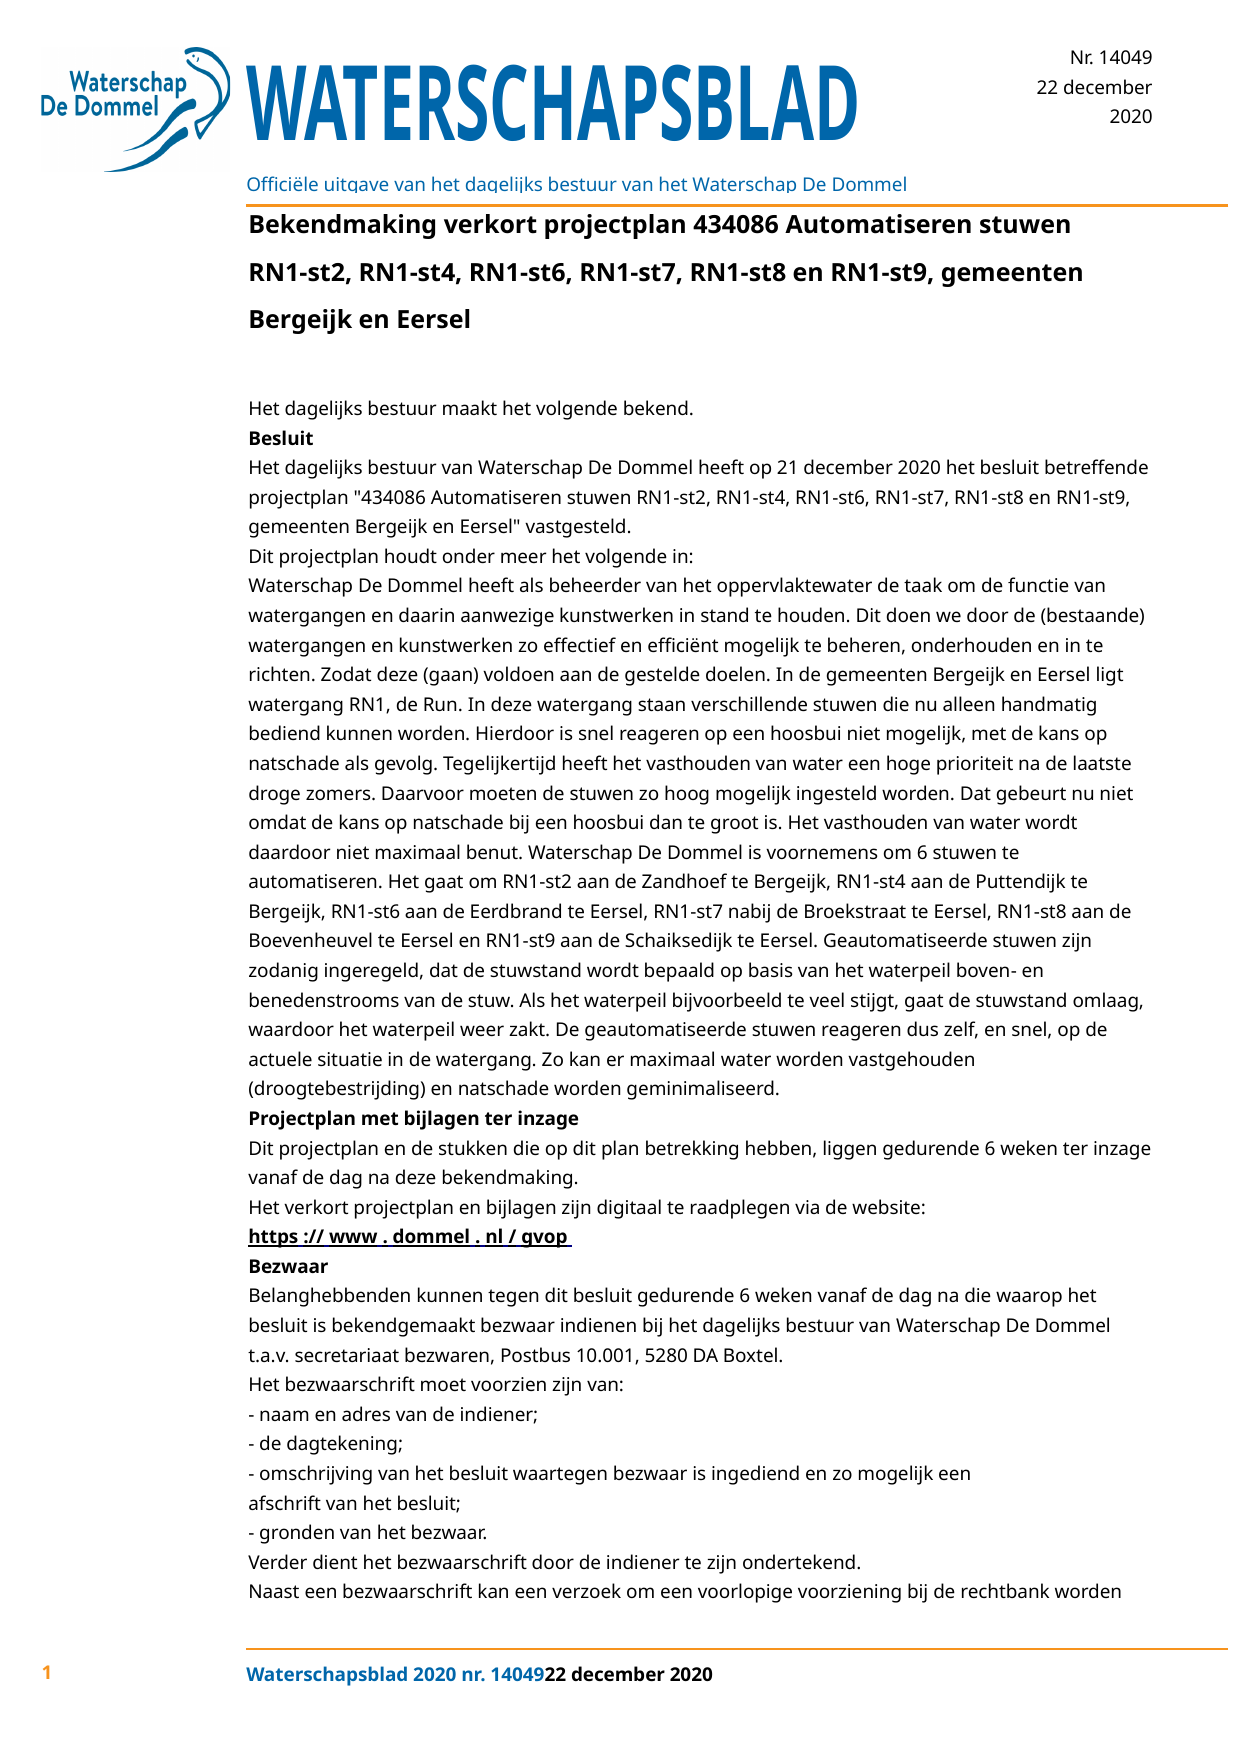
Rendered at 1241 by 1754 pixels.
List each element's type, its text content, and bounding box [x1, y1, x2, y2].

picture [204, 47, 231, 76]
table_header Het dagelijks bestuur maakt het volgende bekend. Besluit Het dagelijks bestuur van Waterschap De Dommel heeft op 21 december 2020 het besluit betreffende projectplan "434086 Automatiseren stuwen RN1‑st2, RN1‑st4, RN1‑st6, RN1‑st7, RN1‑st8 en RN1‑st9, gemeenten Bergeijk en Eersel" vastgesteld. Dit projectplan houdt onder meer het volgende in: Waterschap De Dommel heeft als beheerder van het oppervlaktewater de taak om de functie van watergangen en daarin aanwezige kunstwerken in stand te houden. Dit doen we door de (bestaande) watergangen en kunstwerken zo effectief en efficiënt mogelijk te beheren, onderhouden en in te richten. Zodat deze (gaan) voldoen aan de gestelde doelen. In de gemeenten Bergeijk en Eersel ligt watergang RN1, de Run. In deze watergang staan verschillende stuwen die nu alleen handmatig bediend kunnen worden. Hierdoor is snel reageren op een hoosbui niet mogelijk, met de kans op natschade als gevolg. Tegelijkertijd heeft het vasthouden van water een hoge prioriteit na de laatste droge zomers. Daarvoor moeten de stuwen zo hoog mogelijk ingesteld worden. Dat gebeurt nu niet omdat de kans op natschade bij een hoosbui dan te groot is. Het vasthouden van water wordt daardoor niet maximaal benut. Waterschap De Dommel is voornemens om 6 stuwen te automatiseren. Het gaat om RN1‑st2 aan de Zandhoef te Bergeijk, RN1‑st4 aan de Puttendijk te Bergeijk, RN1‑st6 aan de Eerdbrand te Eersel, RN1‑st7 nabij de Broekstraat te Eersel, RN1‑st8 aan de Boevenheuvel te Eersel en RN1‑st9 aan de Schaiksedijk te Eersel. Geautomatiseerde stuwen zijn zodanig ingeregeld, dat de stuwstand wordt bepaald op basis van het waterpeil boven‑ en benedenstrooms van de stuw. Als het waterpeil bijvoorbeeld te veel stijgt, gaat de stuwstand omlaag, waardoor het waterpeil weer zakt. De geautomatiseerde stuwen reageren dus zelf, en snel, op de actuele situatie in de watergang. Zo kan er maximaal water worden vastgehouden (droogtebestrijding) en natschade worden geminimaliseerd. Projectplan met bijlagen ter inzage Dit projectplan en de stukken die op dit plan betrekking hebben, liggen gedurende 6 weken ter inzage vanaf de dag na deze bekendmaking. Het verkort projectplan en bijlagen zijn digitaal te raadplegen via de website: https :// www . dommel . nl / gvop Bezwaar Belanghebbenden kunnen tegen dit besluit gedurende 6 weken vanaf de dag na die waarop het besluit is bekendgemaakt bezwaar indienen bij het dagelijks bestuur van Waterschap De Dommel t.a.v. secretariaat bezwaren, Postbus 10.001, 5280 DA Boxtel. Het bezwaarschrift moet voorzien zijn van: ‑ naam en adres van de indiener; ‑ de dagtekening; ‑ omschrijving van het besluit waartegen bezwaar is ingediend en zo mogelijk een afschrift van het besluit; ‑ gronden van het bezwaar. Verder dient het bezwaarschrift door de indiener te zijn ondertekend. Naast een bezwaarschrift kan een verzoek om een voorlopige voorziening bij de rechtbank worden [248, 395, 1152, 1604]
text Bekendmaking verkort projectplan 434086 Automatiseren stuwen RN1‑st2, RN1‑st4, RN1‑st6, RN1‑st7, RN1‑st8 en RN1‑st9, gemeenten Bergeijk en Eersel [248, 207, 1152, 336]
picture [41, 47, 231, 172]
picture [45, 99, 51, 111]
picture [198, 118, 210, 131]
